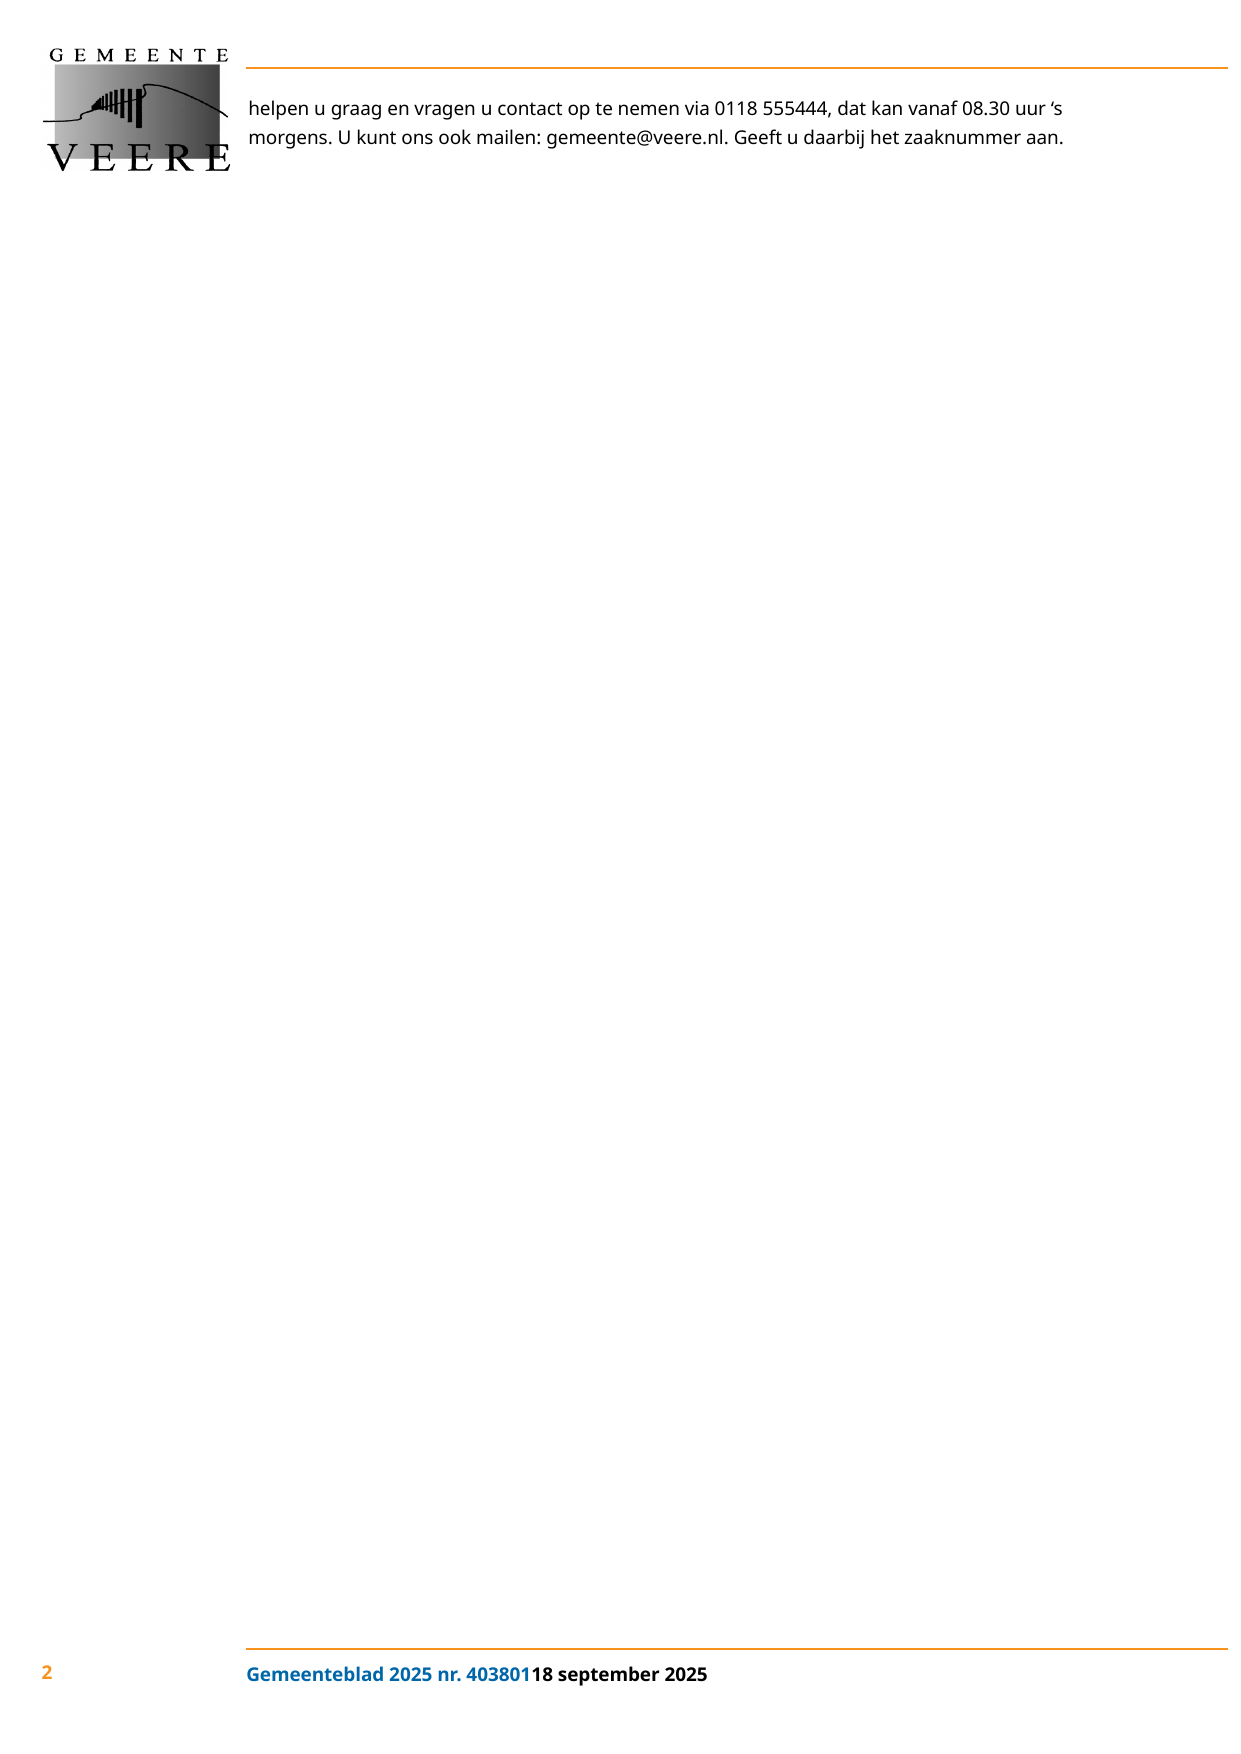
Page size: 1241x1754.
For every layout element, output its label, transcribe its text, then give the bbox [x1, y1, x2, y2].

picture [41, 47, 231, 172]
text helpen u graag en vragen u contact op te nemen via 0118 555444, dat kan vanaf 08.30 uur ‘s morgens. U kunt ons ook mailen: gemeente@veere.nl. Geeft u daarbij het zaaknummer aan. [248, 95, 1152, 150]
